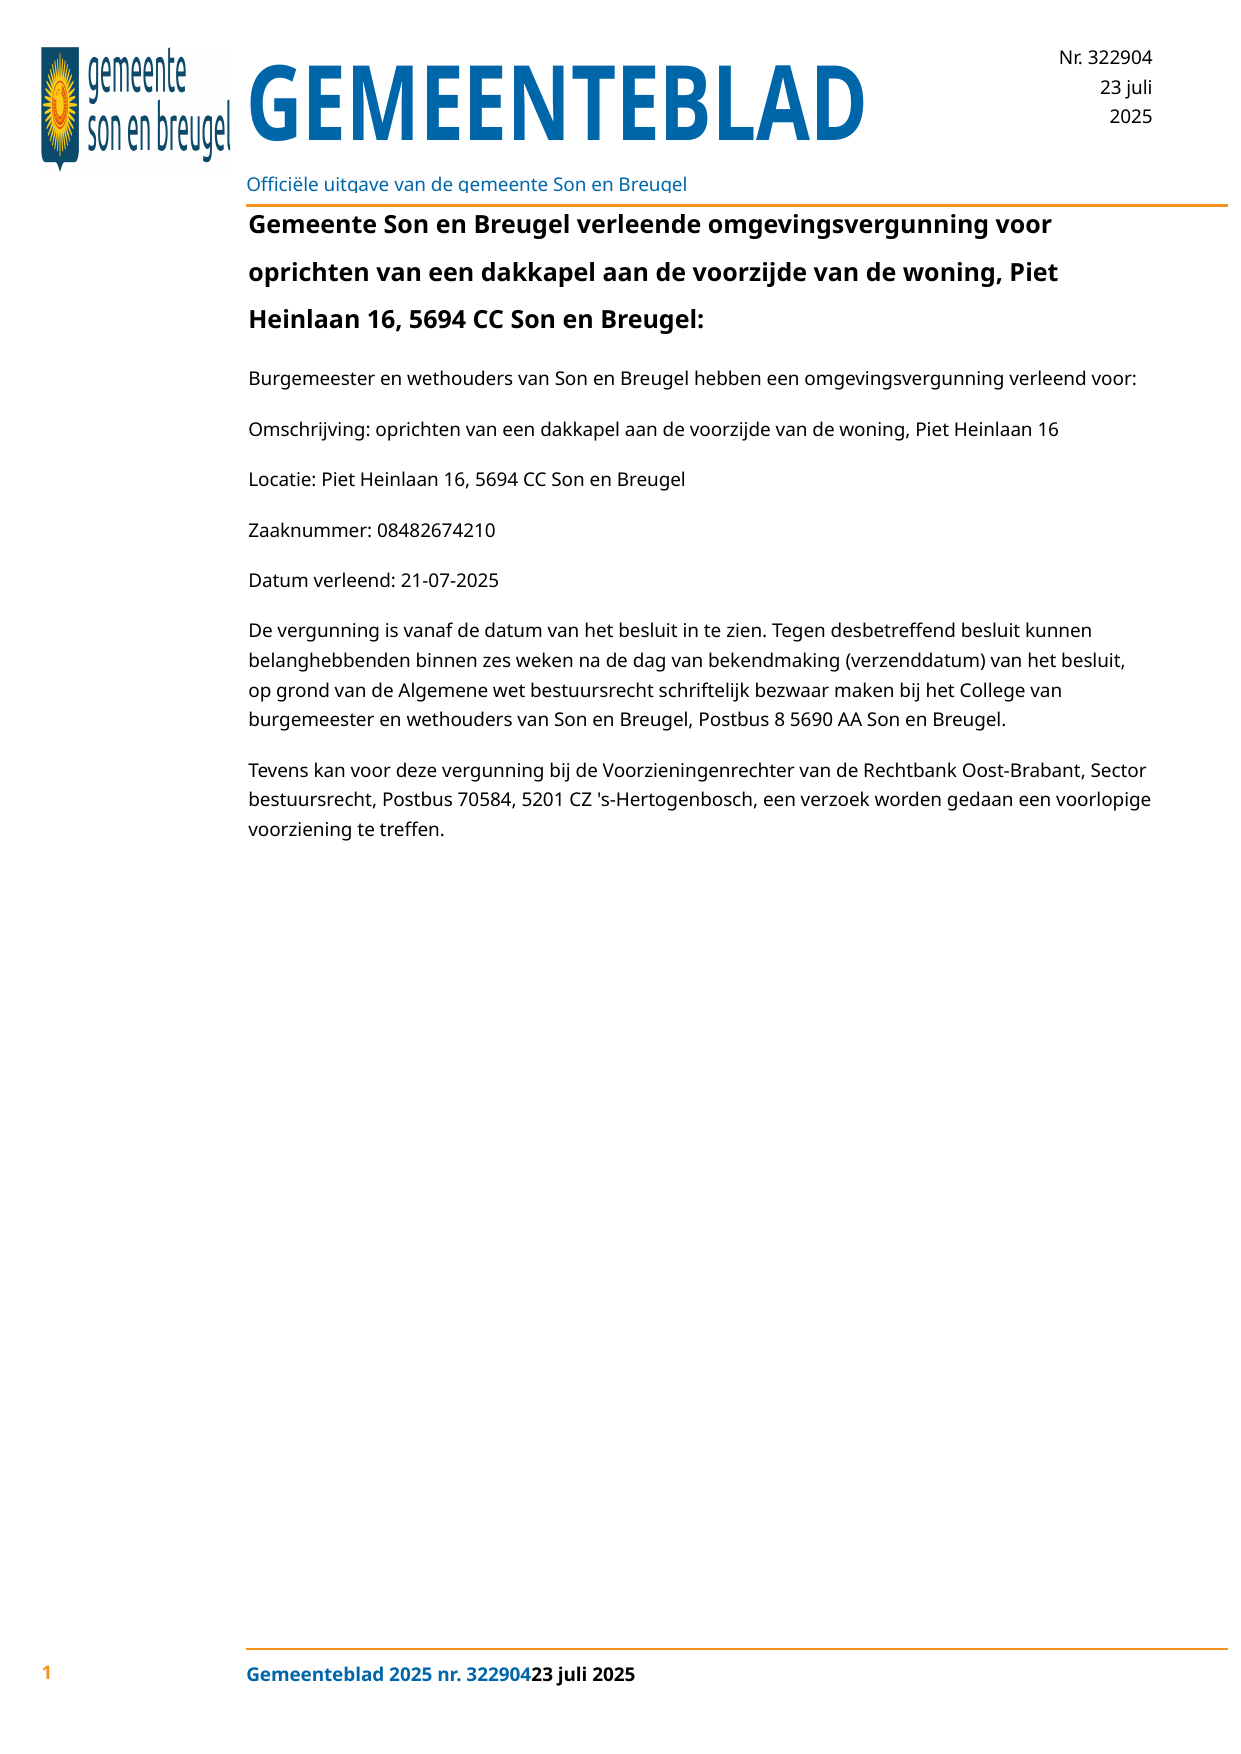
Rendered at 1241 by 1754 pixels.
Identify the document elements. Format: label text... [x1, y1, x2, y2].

text Burgemeester en wethouders van Son en Breugel hebben een omgevingsvergunning verleend voor: [248, 366, 1152, 391]
text Locatie: Piet Heinlaan 16, 5694 CC Son en Breugel [248, 466, 1152, 492]
text Tevens kan voor deze vergunning bij de Voorzieningenrechter van de Rechtbank Oost-Brabant, Sector bestuursrecht, Postbus 70584, 5201 CZ 's-Hertogenbosch, een verzoek worden gedaan een voorlopige voorziening te treffen. [248, 757, 1152, 842]
text Zaaknummer: 08482674210 [248, 517, 1152, 542]
picture [41, 47, 231, 172]
text Omschrijving: oprichten van een dakkapel aan de voorzijde van de woning, Piet Heinlaan 16 [248, 416, 1152, 442]
text Gemeente Son en Breugel verleende omgevingsvergunning voor oprichten van een dakkapel aan de voorzijde van de woning, Piet Heinlaan 16, 5694 CC Son en Breugel: [248, 207, 1152, 336]
text Datum verleend: 21-07-2025 [248, 567, 1152, 593]
text De vergunning is vanaf de datum van het besluit in te zien. Tegen desbetreffend besluit kunnen belanghebbenden binnen zes weken na de dag van bekendmaking (verzenddatum) van het besluit, op grond van de Algemene wet bestuursrecht schriftelijk bezwaar maken bij het College van burgemeester en wethouders van Son en Breugel, Postbus 8 5690 AA Son en Breugel. [248, 618, 1152, 732]
